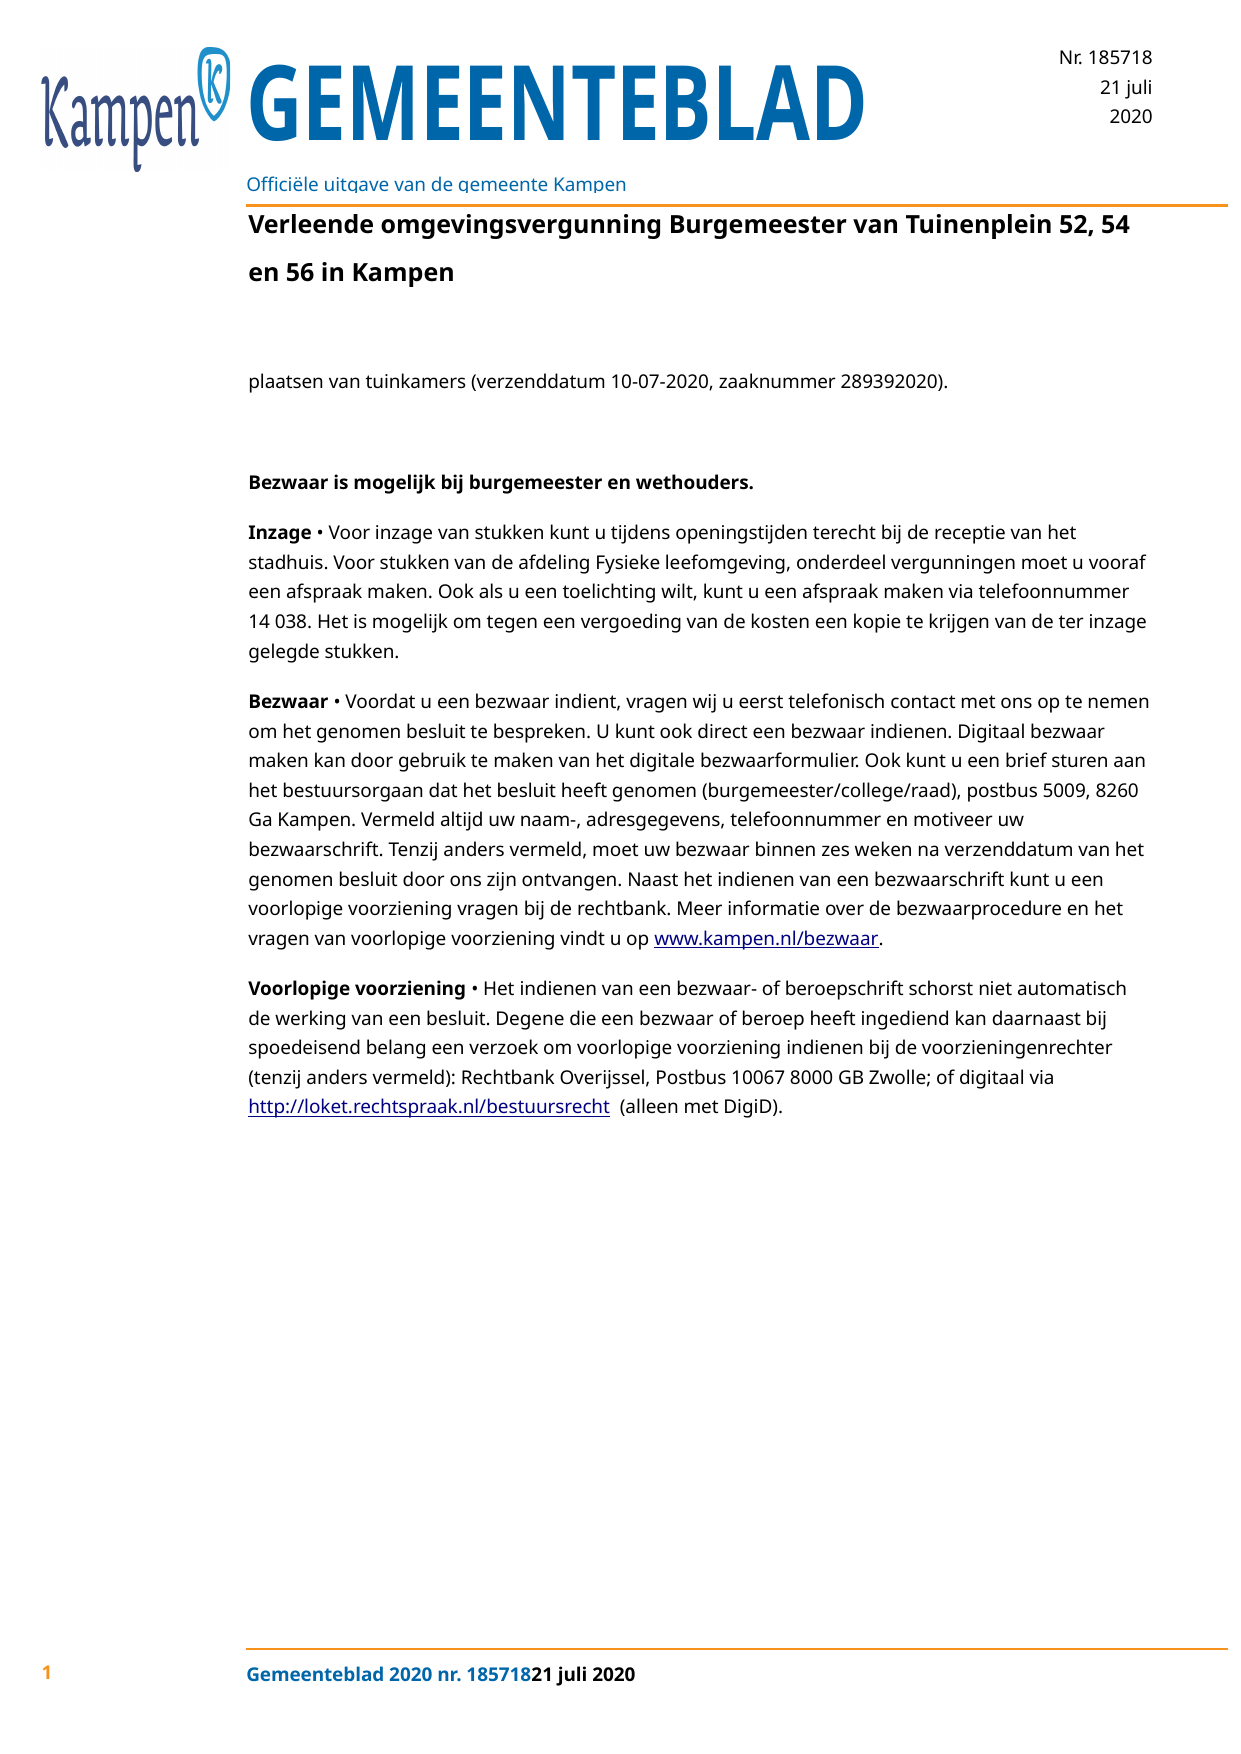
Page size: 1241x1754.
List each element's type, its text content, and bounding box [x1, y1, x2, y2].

text Inzage • Voor inzage van stukken kunt u tijdens openingstijden terecht bij de receptie van het stadhuis. Voor stukken van de afdeling Fysieke leefomgeving, onderdeel vergunningen moet u vooraf een afspraak maken. Ook als u een toelichting wilt, kunt u een afspraak maken via telefoonnummer 14 038. Het is mogelijk om tegen een vergoeding van de kosten een kopie te krijgen van de ter inzage gelegde stukken. [248, 519, 1152, 664]
picture [41, 47, 231, 172]
text Bezwaar is mogelijk bij burgemeester en wethouders. [248, 469, 1152, 495]
text Bezwaar • Voordat u een bezwaar indient, vragen wij u eerst telefonisch contact met ons op te nemen om het genomen besluit te bespreken. U kunt ook direct een bezwaar indienen. Digitaal bezwaar maken kan door gebruik te maken van het digitale bezwaarformulier. Ook kunt u een brief sturen aan het bestuursorgaan dat het besluit heeft genomen (burgemeester/college/raad), postbus 5009, 8260 Ga Kampen. Vermeld altijd uw naam-, adresgegevens, telefoonnummer en motiveer uw bezwaarschrift. Tenzij anders vermeld, moet uw bezwaar binnen zes weken na verzenddatum van het genomen besluit door ons zijn ontvangen. Naast het indienen van een bezwaarschrift kunt u een voorlopige voorziening vragen bij de rechtbank. Meer informatie over de bezwaarprocedure en het vragen van voorlopige voorziening vindt u op www.kampen.nl/bezwaar. [248, 688, 1152, 951]
text Verleende omgevingsvergunning Burgemeester van Tuinenplein 52, 54 en 56 in Kampen [248, 207, 1152, 288]
text plaatsen van tuinkamers (verzenddatum 10-07-2020, zaaknummer 289392020). [248, 368, 1152, 394]
text Voorlopige voorziening • Het indienen van een bezwaar- of beroepschrift schorst niet automatisch de werking van een besluit. Degene die een bezwaar of beroep heeft ingediend kan daarnaast bij spoedeisend belang een verzoek om voorlopige voorziening indienen bij de voorzieningenrechter (tenzij anders vermeld): Rechtbank Overijssel, Postbus 10067 8000 GB Zwolle; of digitaal via http://loket.rechtspraak.nl/bestuursrecht (alleen met DigiD). [248, 975, 1152, 1119]
